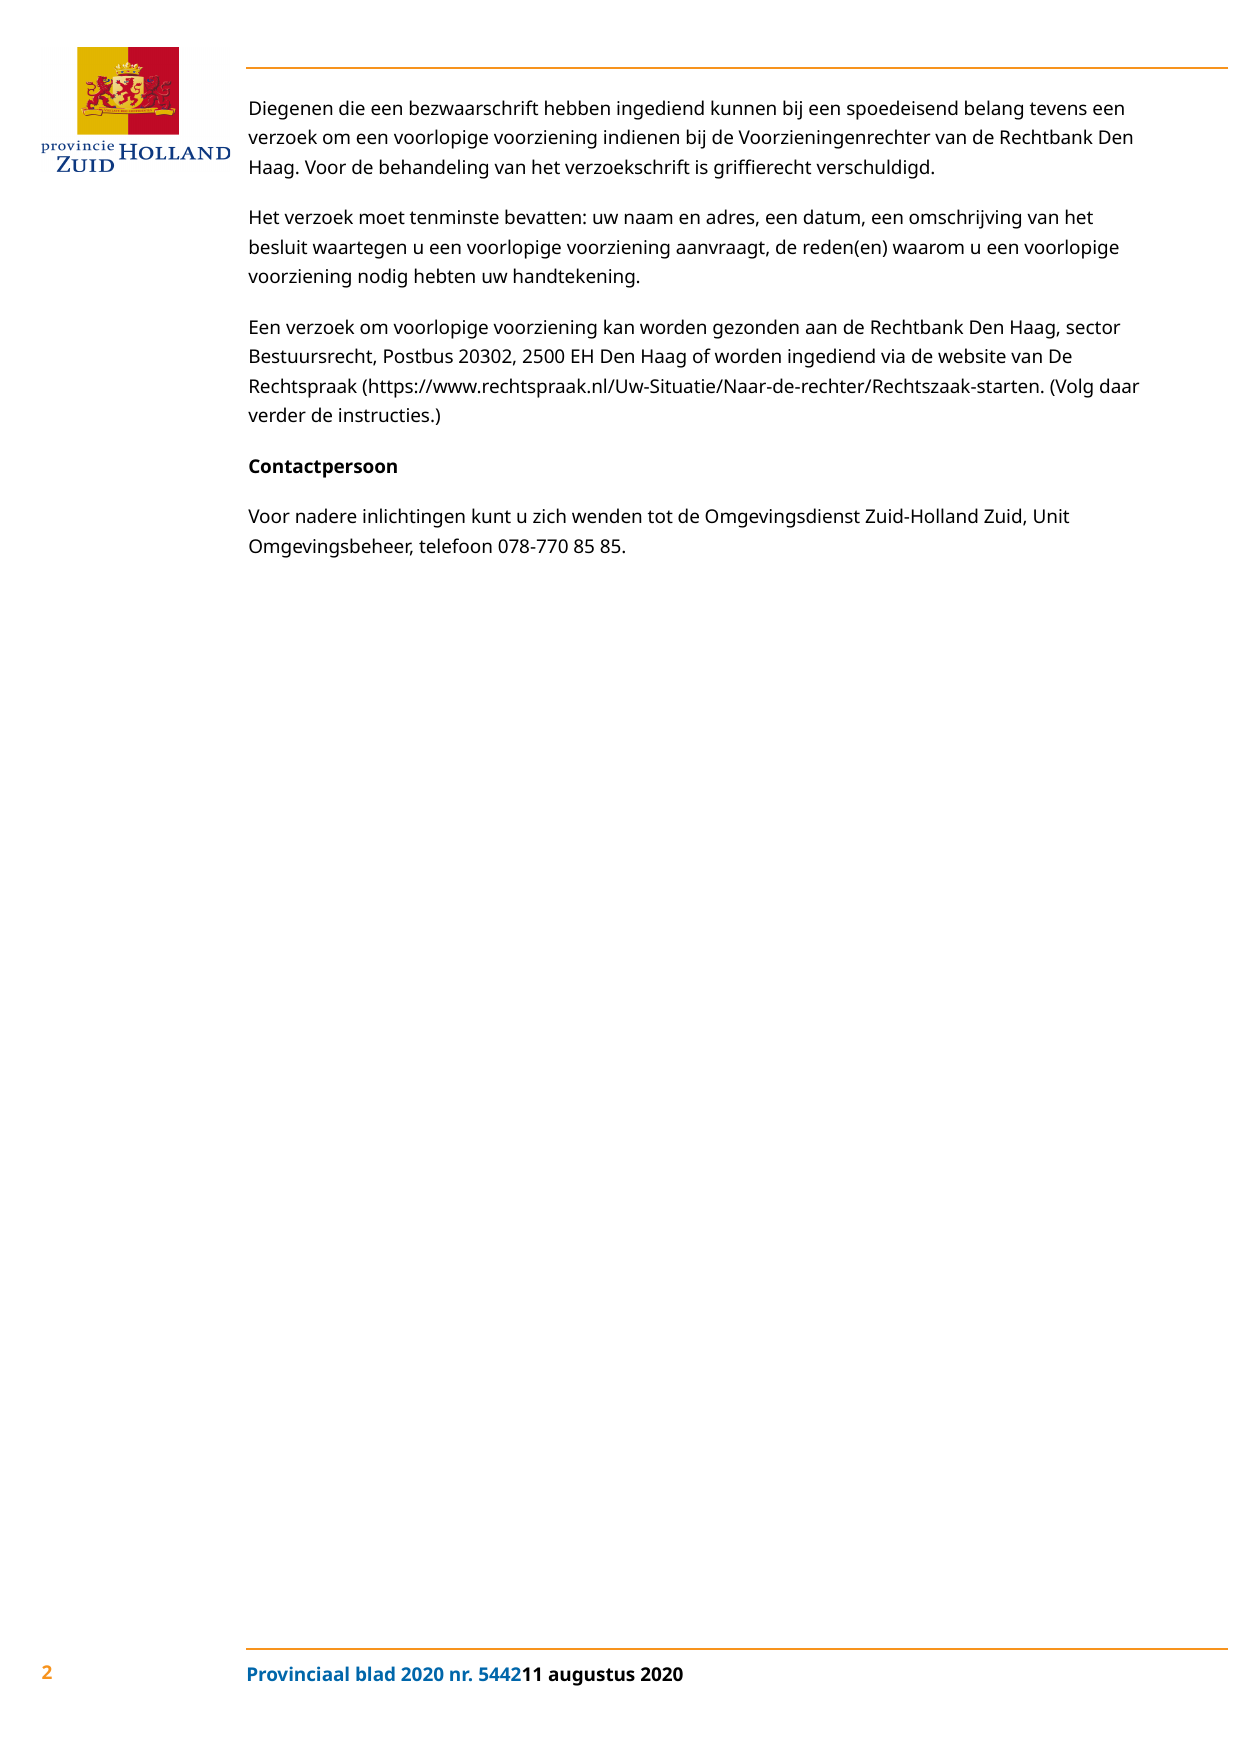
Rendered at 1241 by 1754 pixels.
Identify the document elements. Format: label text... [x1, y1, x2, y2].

text Een verzoek om voorlopige voorziening kan worden gezonden aan de Rechtbank Den Haag, sector Bestuursrecht, Postbus 20302, 2500 EH Den Haag of worden ingediend via de website van De Rechtspraak (https://www.rechtspraak.nl/Uw-Situatie/Naar-de-rechter/Rechtszaak-starten. (Volg daar verder de instructies.) [248, 314, 1152, 428]
text Contactpersoon [248, 453, 1152, 479]
text Diegenen die een bezwaarschrift hebben ingediend kunnen bij een spoedeisend belang tevens een verzoek om een voorlopige voorziening indienen bij de Voorzieningenrechter van de Rechtbank Den Haag. Voor de behandeling van het verzoekschrift is griffierecht verschuldigd. [248, 95, 1152, 180]
text Voor nadere inlichtingen kunt u zich wenden tot de Omgevingsdienst Zuid-Holland Zuid, Unit Omgevingsbeheer, telefoon 078-770 85 85. [248, 503, 1152, 559]
text Het verzoek moet tenminste bevatten: uw naam en adres, een datum, een omschrijving van het besluit waartegen u een voorlopige voorziening aanvraagt, de reden(en) waarom u een voorlopige voorziening nodig hebten uw handtekening. [248, 204, 1152, 289]
picture [41, 47, 231, 172]
